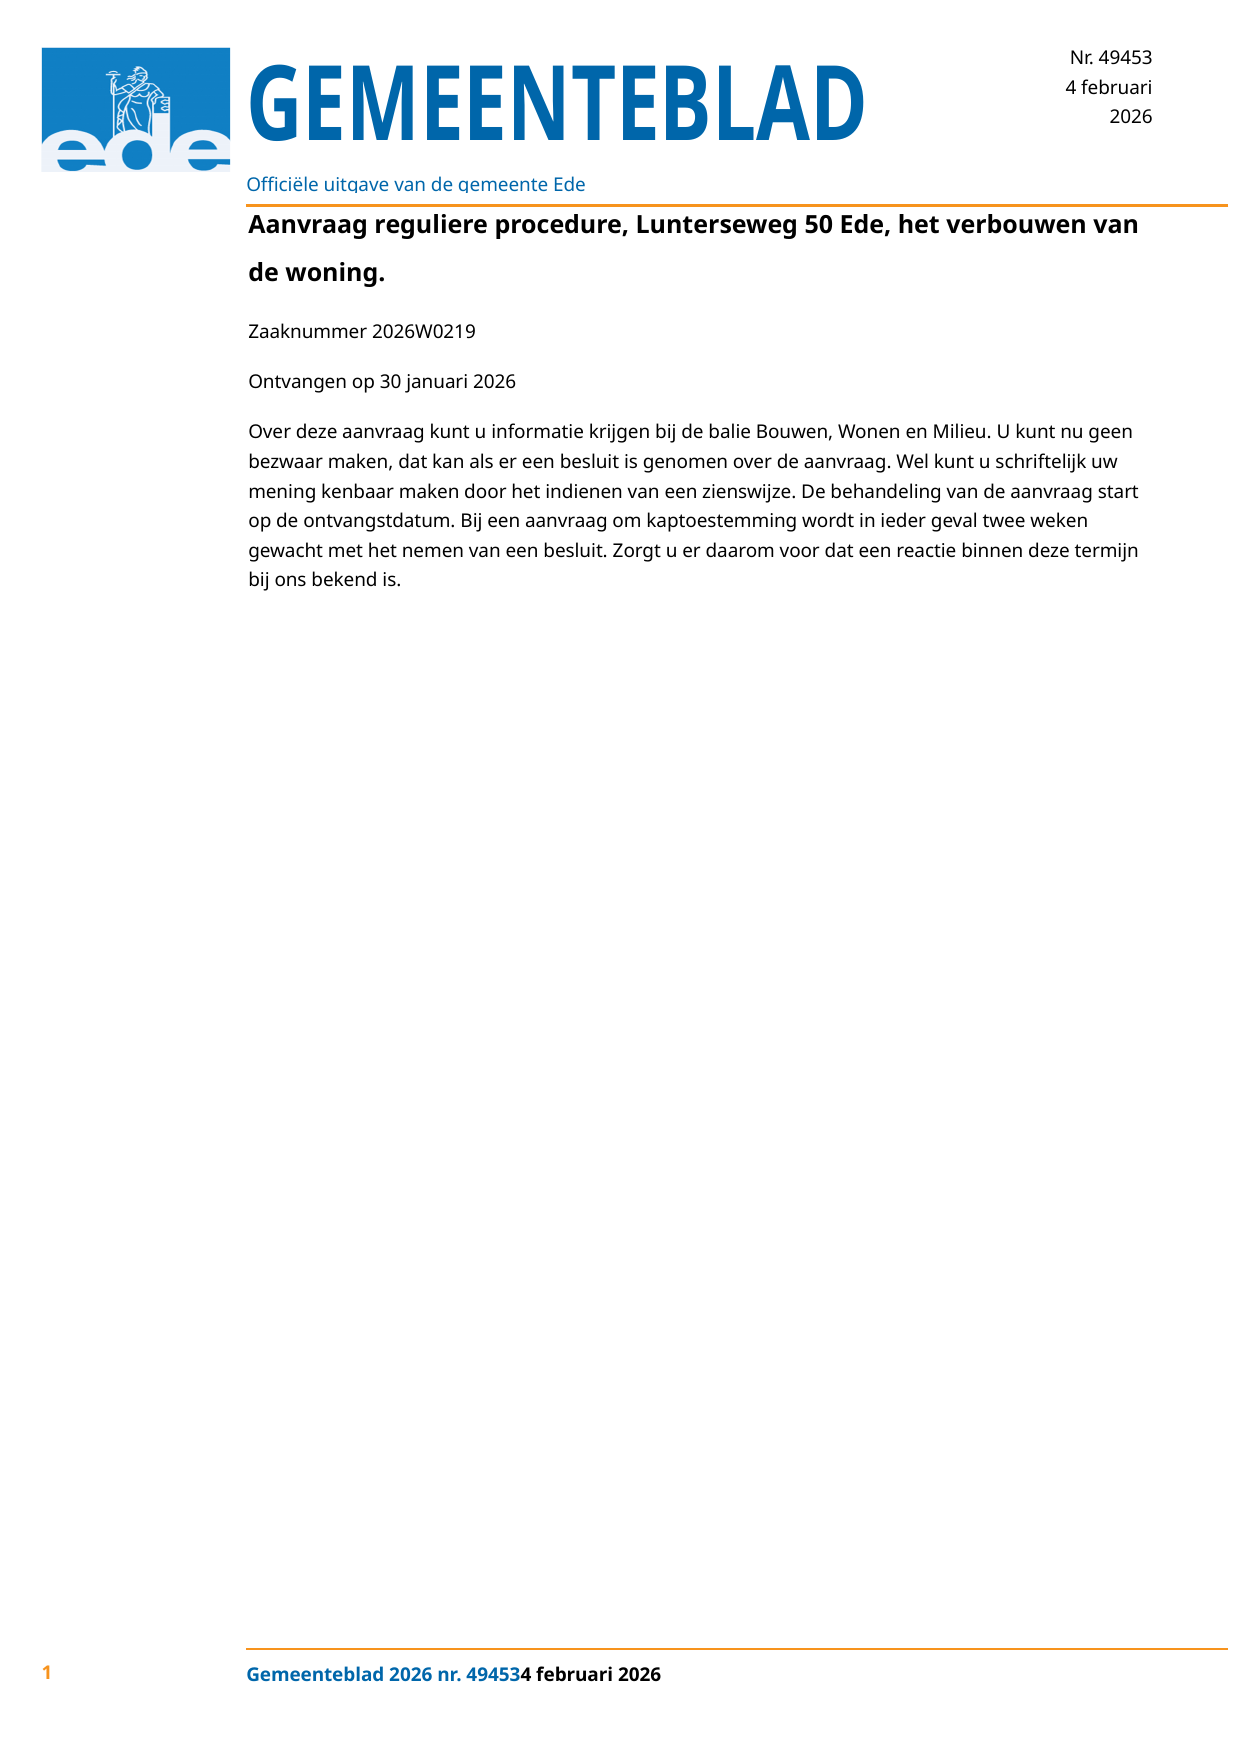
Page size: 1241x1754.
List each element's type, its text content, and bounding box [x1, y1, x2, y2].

text Over deze aanvraag kunt u informatie krijgen bij de balie Bouwen, Wonen en Milieu. U kunt nu geen bezwaar maken, dat kan als er een besluit is genomen over de aanvraag. Wel kunt u schriftelijk uw mening kenbaar maken door het indienen van een zienswijze. De behandeling van de aanvraag start op de ontvangstdatum. Bij een aanvraag om kaptoestemming wordt in ieder geval twee weken gewacht met het nemen van een besluit. Zorgt u er daarom voor dat een reactie binnen deze termijn bij ons bekend is. [248, 419, 1152, 592]
text Aanvraag reguliere procedure, Lunterseweg 50 Ede, het verbouwen van de woning. [248, 207, 1152, 288]
text Zaaknummer 2026W0219 [248, 318, 1152, 344]
text Ontvangen op 30 januari 2026 [248, 368, 1152, 394]
picture [41, 47, 231, 172]
